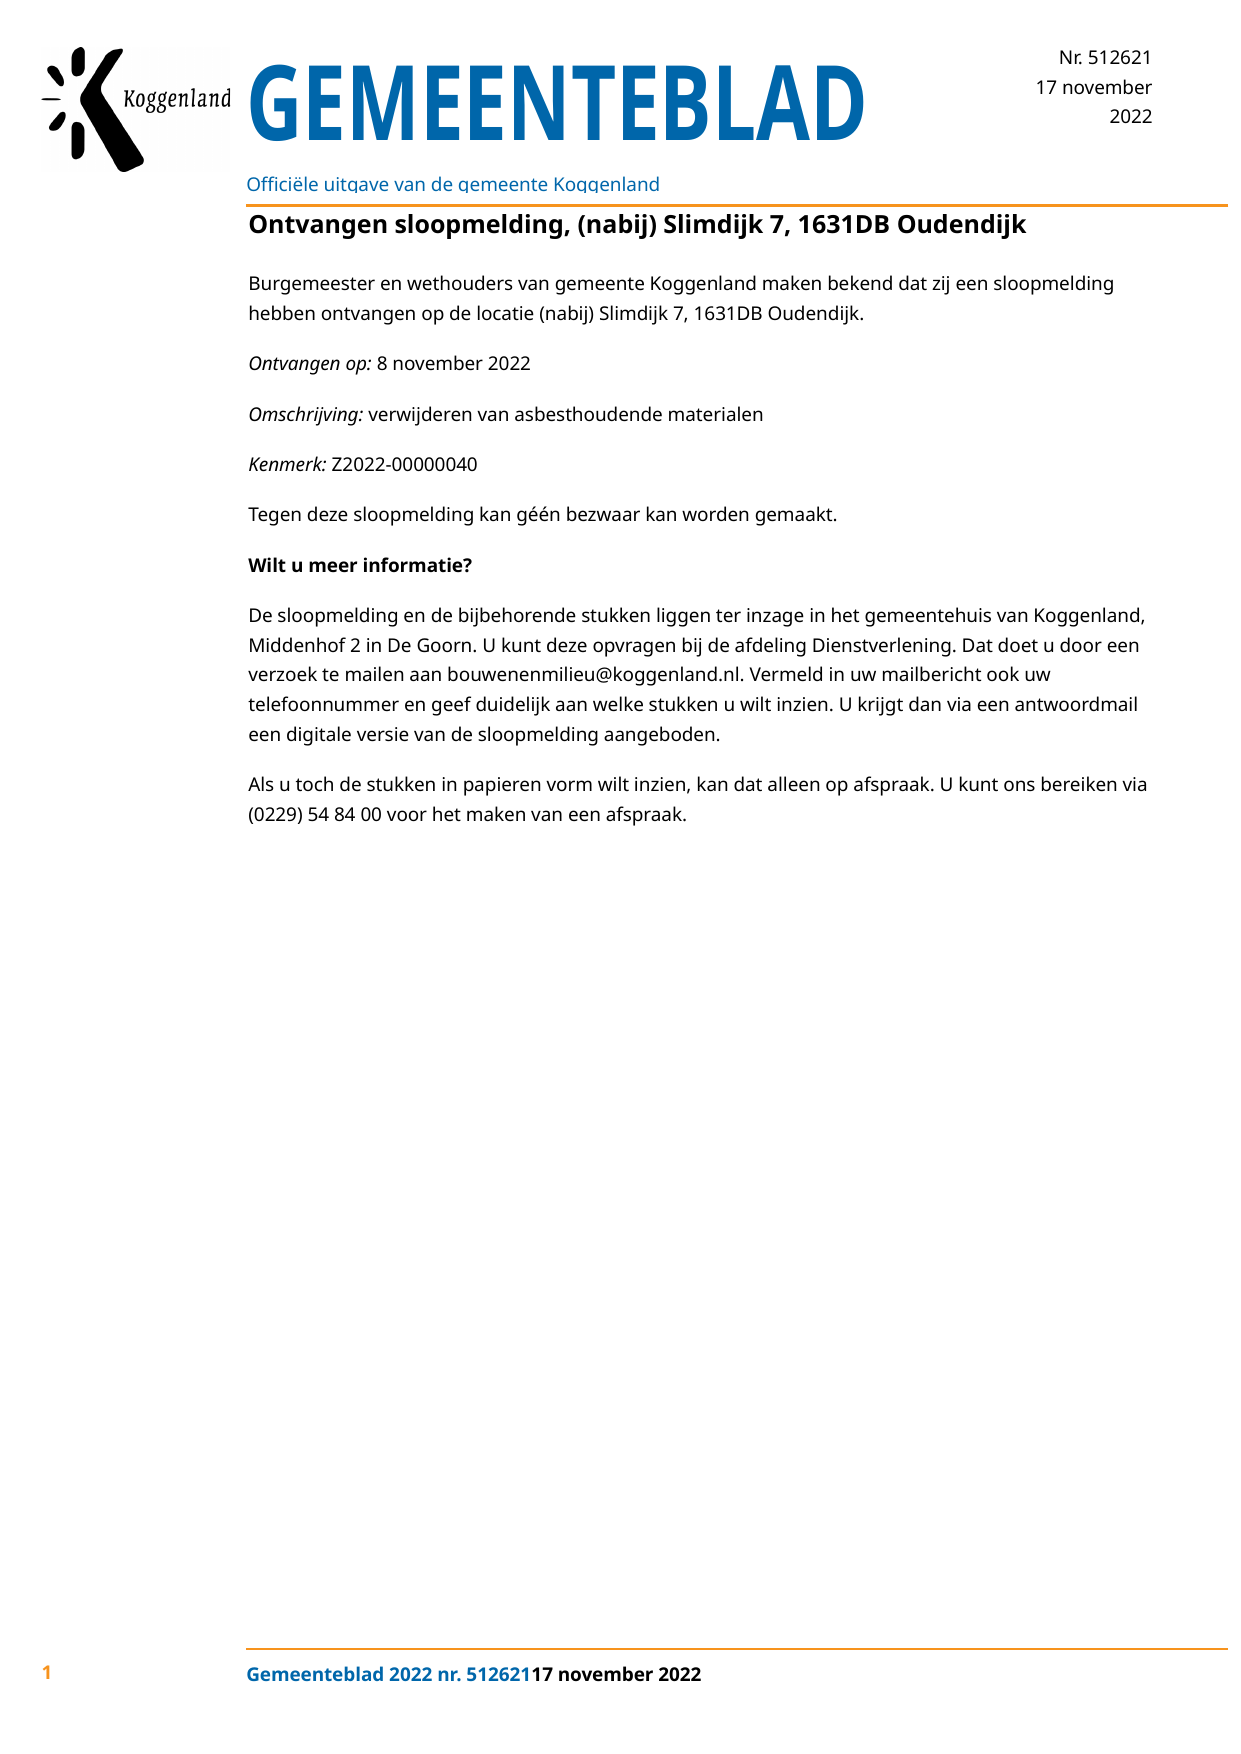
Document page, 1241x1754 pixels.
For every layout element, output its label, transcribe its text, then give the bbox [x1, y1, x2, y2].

text Kenmerk: Z2022-00000040 [248, 451, 1152, 477]
text Wilt u meer informatie? [248, 552, 1152, 578]
text Burgemeester en wethouders van gemeente Koggenland maken bekend dat zij een sloopmelding hebben ontvangen op de locatie (nabij) Slimdijk 7, 1631DB Oudendijk. [248, 270, 1152, 326]
picture [41, 47, 231, 172]
text Omschrijving: verwijderen van asbesthoudende materialen [248, 401, 1152, 426]
text Tegen deze sloopmelding kan géén bezwaar kan worden gemaakt. [248, 502, 1152, 527]
text Als u toch de stukken in papieren vorm wilt inzien, kan dat alleen op afspraak. U kunt ons bereiken via (0229) 54 84 00 voor het maken van een afspraak. [248, 771, 1152, 826]
text De sloopmelding en de bijbehorende stukken liggen ter inzage in het gemeentehuis van Koggenland, Middenhof 2 in De Goorn. U kunt deze opvragen bij de afdeling Dienstverlening. Dat doet u door een verzoek te mailen aan bouwenenmilieu@koggenland.nl. Vermeld in uw mailbericht ook uw telefoonnummer en geef duidelijk aan welke stukken u wilt inzien. U krijgt dan via een antwoordmail een digitale versie van de sloopmelding aangeboden. [248, 602, 1152, 746]
text Ontvangen sloopmelding, (nabij) Slimdijk 7, 1631DB Oudendijk [248, 207, 1152, 241]
text Ontvangen op: 8 november 2022 [248, 350, 1152, 376]
